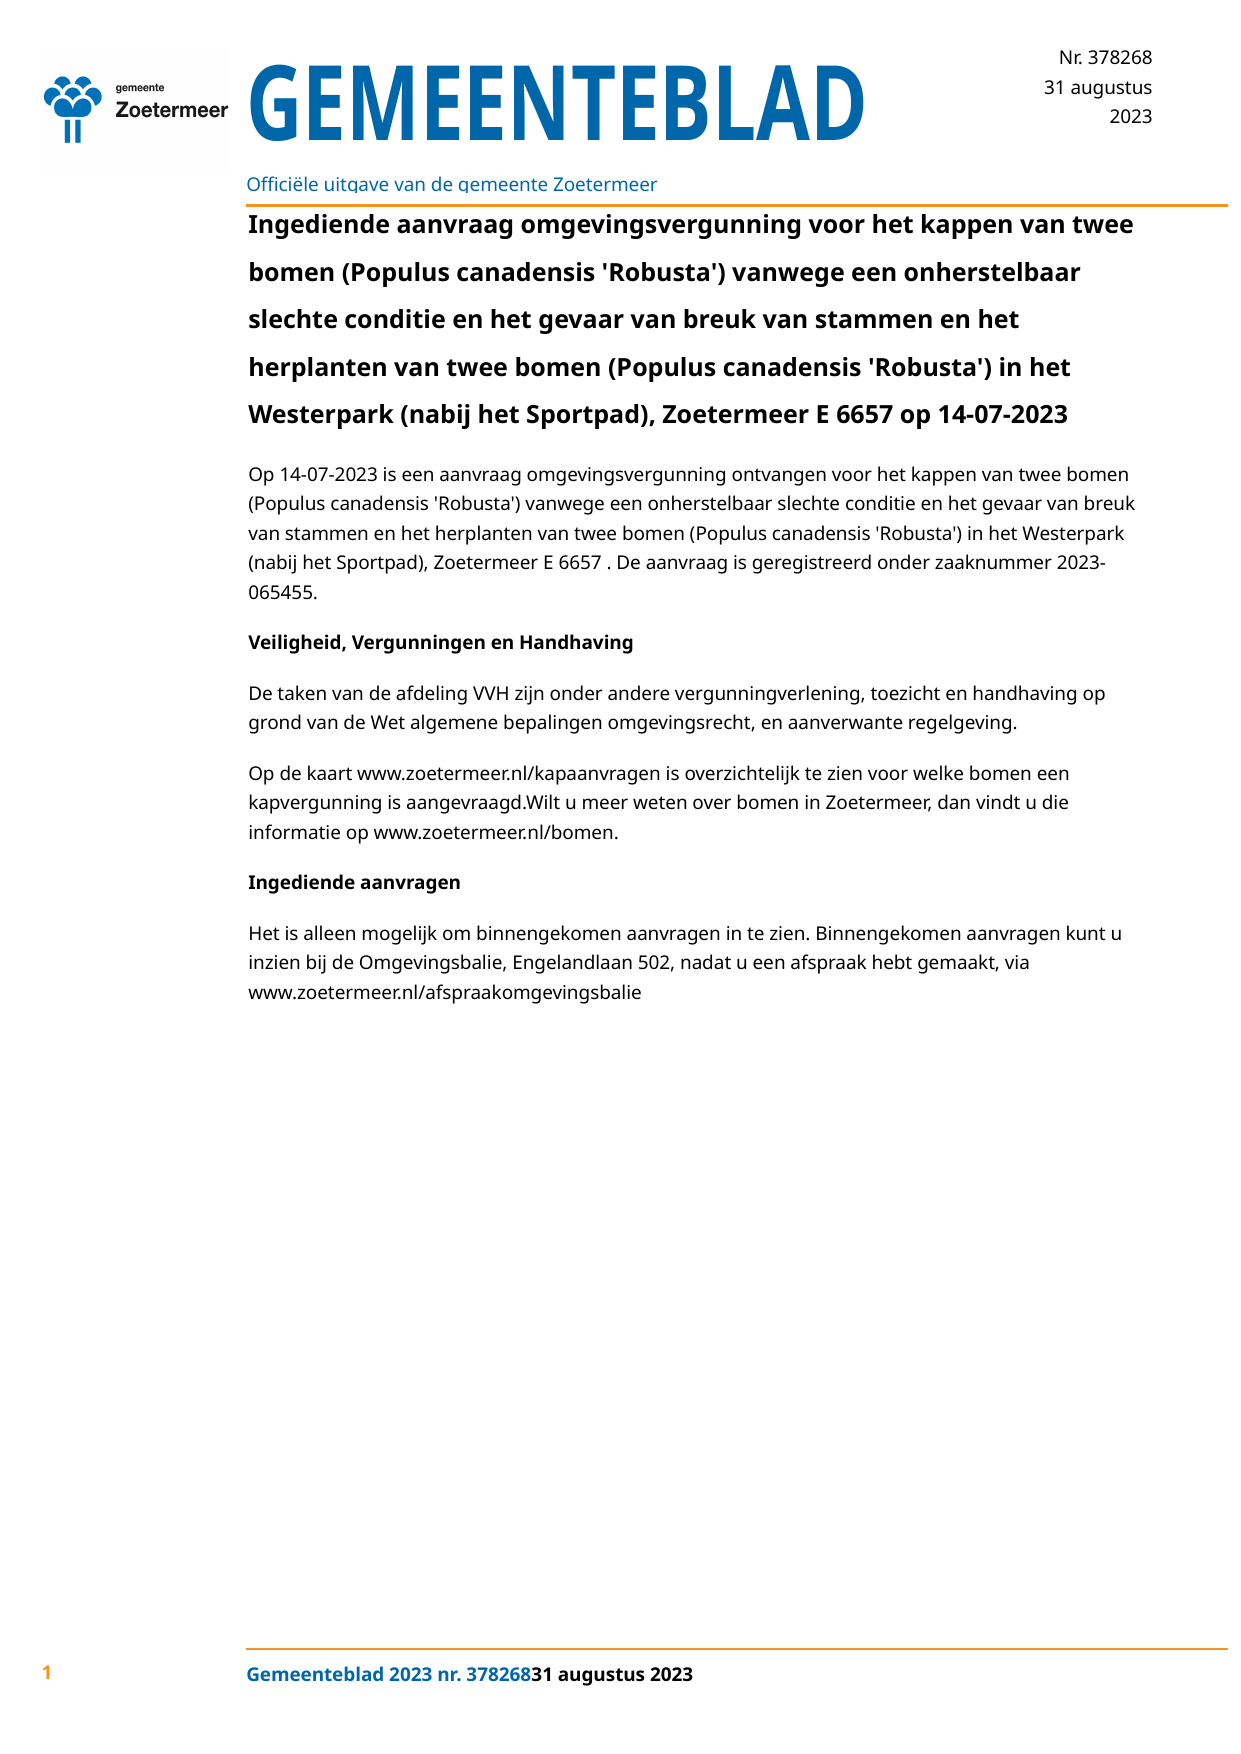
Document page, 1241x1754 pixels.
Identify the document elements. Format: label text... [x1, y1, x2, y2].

text Op 14-07-2023 is een aanvraag omgevingsvergunning ontvangen voor het kappen van twee bomen (Populus canadensis 'Robusta') vanwege een onherstelbaar slechte conditie en het gevaar van breuk van stammen en het herplanten van twee bomen (Populus canadensis 'Robusta') in het Westerpark (nabij het Sportpad), Zoetermeer E 6657 . De aanvraag is geregistreerd onder zaaknummer 2023-065455. [248, 461, 1152, 605]
text De taken van de afdeling VVH zijn onder andere vergunningverlening, toezicht en handhaving op grond van de Wet algemene bepalingen omgevingsrecht, en aanverwante regelgeving. [248, 680, 1152, 735]
text Op de kaart www.zoetermeer.nl/kapaanvragen is overzichtelijk te zien voor welke bomen een kapvergunning is aangevraagd.Wilt u meer weten over bomen in Zoetermeer, dan vindt u die informatie op www.zoetermeer.nl/bomen. [248, 760, 1152, 845]
text Het is alleen mogelijk om binnengekomen aanvragen in te zien. Binnengekomen aanvragen kunt u inzien bij de Omgevingsbalie, Engelandlaan 502, nadat u een afspraak hebt gemaakt, via www.zoetermeer.nl/afspraakomgevingsbalie [248, 920, 1152, 1005]
text Veiligheid, Vergunningen en Handhaving [248, 629, 1152, 655]
picture [41, 47, 231, 172]
text Ingediende aanvraag omgevingsvergunning voor het kappen van twee bomen (Populus canadensis 'Robusta') vanwege een onherstelbaar slechte conditie en het gevaar van breuk van stammen en het herplanten van twee bomen (Populus canadensis 'Robusta') in het Westerpark (nabij het Sportpad), Zoetermeer E 6657 op 14-07-2023 [248, 207, 1152, 431]
text Ingediende aanvragen [248, 869, 1152, 895]
